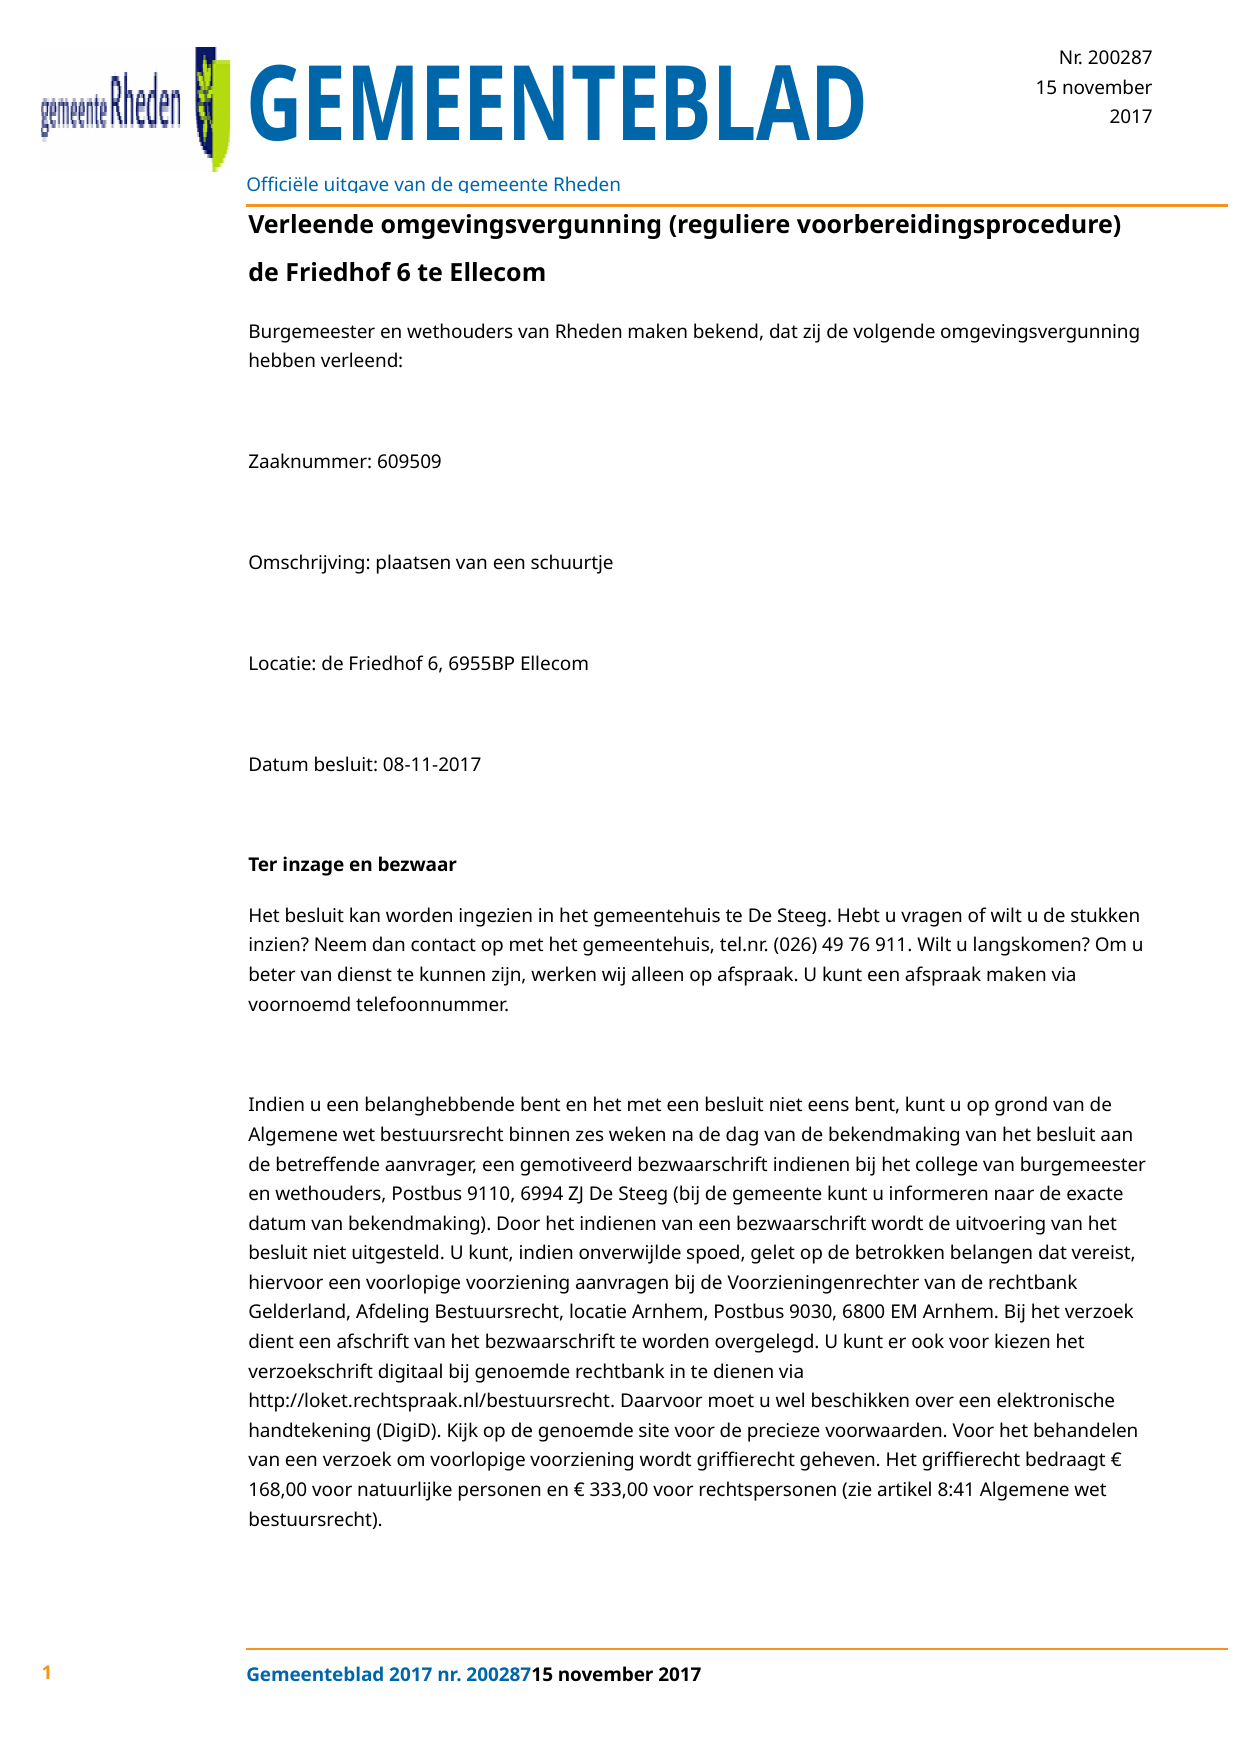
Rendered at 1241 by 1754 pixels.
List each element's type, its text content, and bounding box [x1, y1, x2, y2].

text Datum besluit: 08-11-2017 [248, 751, 1152, 777]
text Verleende omgevingsvergunning (reguliere voorbereidingsprocedure) de Friedhof 6 te Ellecom [248, 207, 1152, 288]
text Het besluit kan worden ingezien in het gemeentehuis te De Steeg. Hebt u vragen of wilt u de stukken inzien? Neem dan contact op met het gemeentehuis, tel.nr. (026) 49 76 911. Wilt u langskomen? Om u beter van dienst te kunnen zijn, werken wij alleen op afspraak. U kunt een afspraak maken via voornoemd telefoonnummer. [248, 902, 1152, 1017]
text Ter inzage en bezwaar [248, 852, 1152, 877]
picture [41, 47, 231, 172]
text Zaaknummer: 609509 [248, 448, 1152, 474]
text Indien u een belanghebbende bent en het met een besluit niet eens bent, kunt u op grond van de Algemene wet bestuursrecht binnen zes weken na de dag van de bekendmaking van het besluit aan de betreffende aanvrager, een gemotiveerd bezwaarschrift indienen bij het college van burgemeester en wethouders, Postbus 9110, 6994 ZJ De Steeg (bij de gemeente kunt u informeren naar de exacte datum van bekendmaking). Door het indienen van een bezwaarschrift wordt de uitvoering van het besluit niet uitgesteld. U kunt, indien onverwijlde spoed, gelet op de betrokken belangen dat vereist, hiervoor een voorlopige voorziening aanvragen bij de Voorzieningenrechter van de rechtbank Gelderland, Afdeling Bestuursrecht, locatie Arnhem, Postbus 9030, 6800 EM Arnhem. Bij het verzoek dient een afschrift van het bezwaarschrift te worden overgelegd. U kunt er ook voor kiezen het verzoekschrift digitaal bij genoemde rechtbank in te dienen via http://loket.rechtspraak.nl/bestuursrecht. Daarvoor moet u wel beschikken over een elektronische handtekening (DigiD). Kijk op de genoemde site voor de precieze voorwaarden. Voor het behandelen van een verzoek om voorlopige voorziening wordt griffierecht geheven. Het griffierecht bedraagt € 168,00 voor natuurlijke personen en € 333,00 voor rechtspersonen (zie artikel 8:41 Algemene wet bestuursrecht). [248, 1092, 1152, 1532]
text Locatie: de Friedhof 6, 6955BP Ellecom [248, 650, 1152, 676]
text Burgemeester en wethouders van Rheden maken bekend, dat zij de volgende omgevingsvergunning hebben verleend: [248, 318, 1152, 373]
text Omschrijving: plaatsen van een schuurtje [248, 549, 1152, 575]
